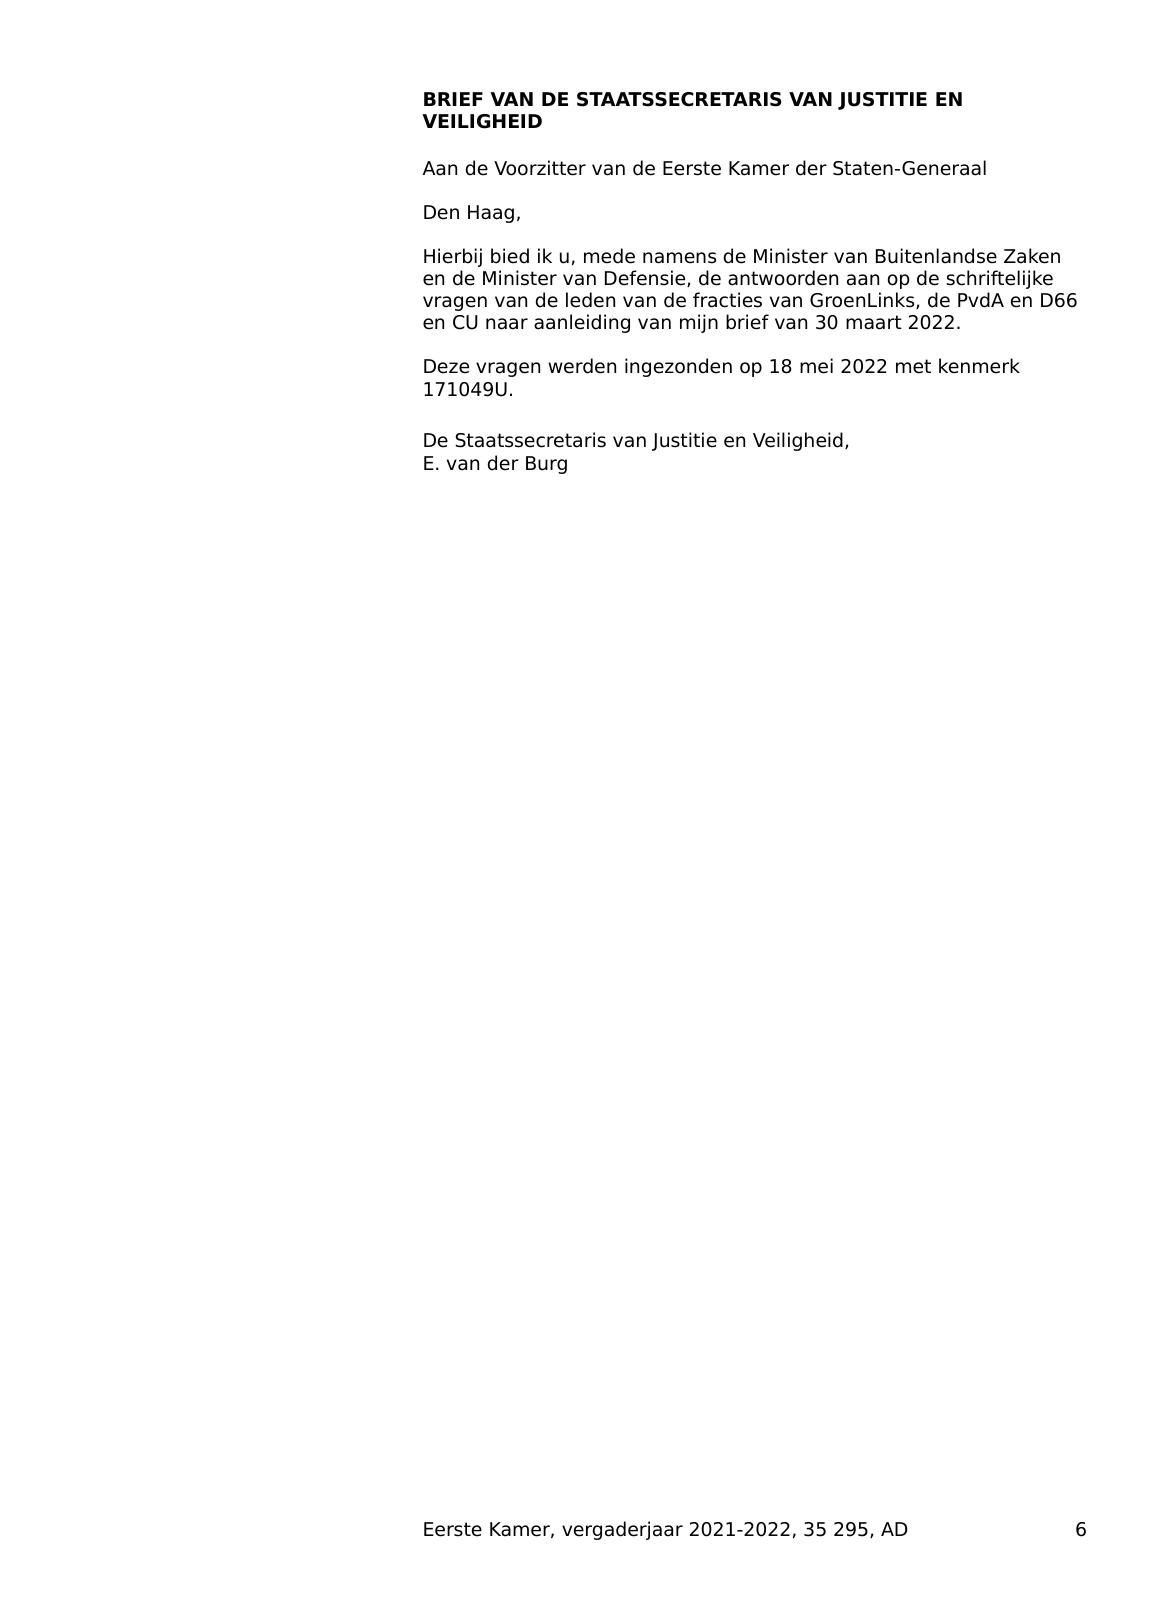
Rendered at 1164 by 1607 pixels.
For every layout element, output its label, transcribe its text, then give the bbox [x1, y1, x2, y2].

text Den Haag, [422, 202, 1087, 224]
text Deze vragen werden ingezonden op 18 mei 2022 met kenmerk 171049U. [422, 356, 1087, 400]
text De Staatssecretaris van Justitie en Veiligheid, E. van der Burg [422, 430, 1087, 474]
text Aan de Voorzitter van de Eerste Kamer der Staten-Generaal [422, 158, 1087, 180]
subtitle BRIEF VAN DE STAATSSECRETARIS VAN JUSTITIE EN VEILIGHEID [422, 89, 1087, 133]
text Hierbij bied ik u, mede namens de Minister van Buitenlandse Zaken en de Minister van Defensie, de antwoorden aan op de schriftelijke vragen van de leden van de fracties van GroenLinks, de PvdA en D66 en CU naar aanleiding van mijn brief van 30 maart 2022. [422, 246, 1087, 334]
